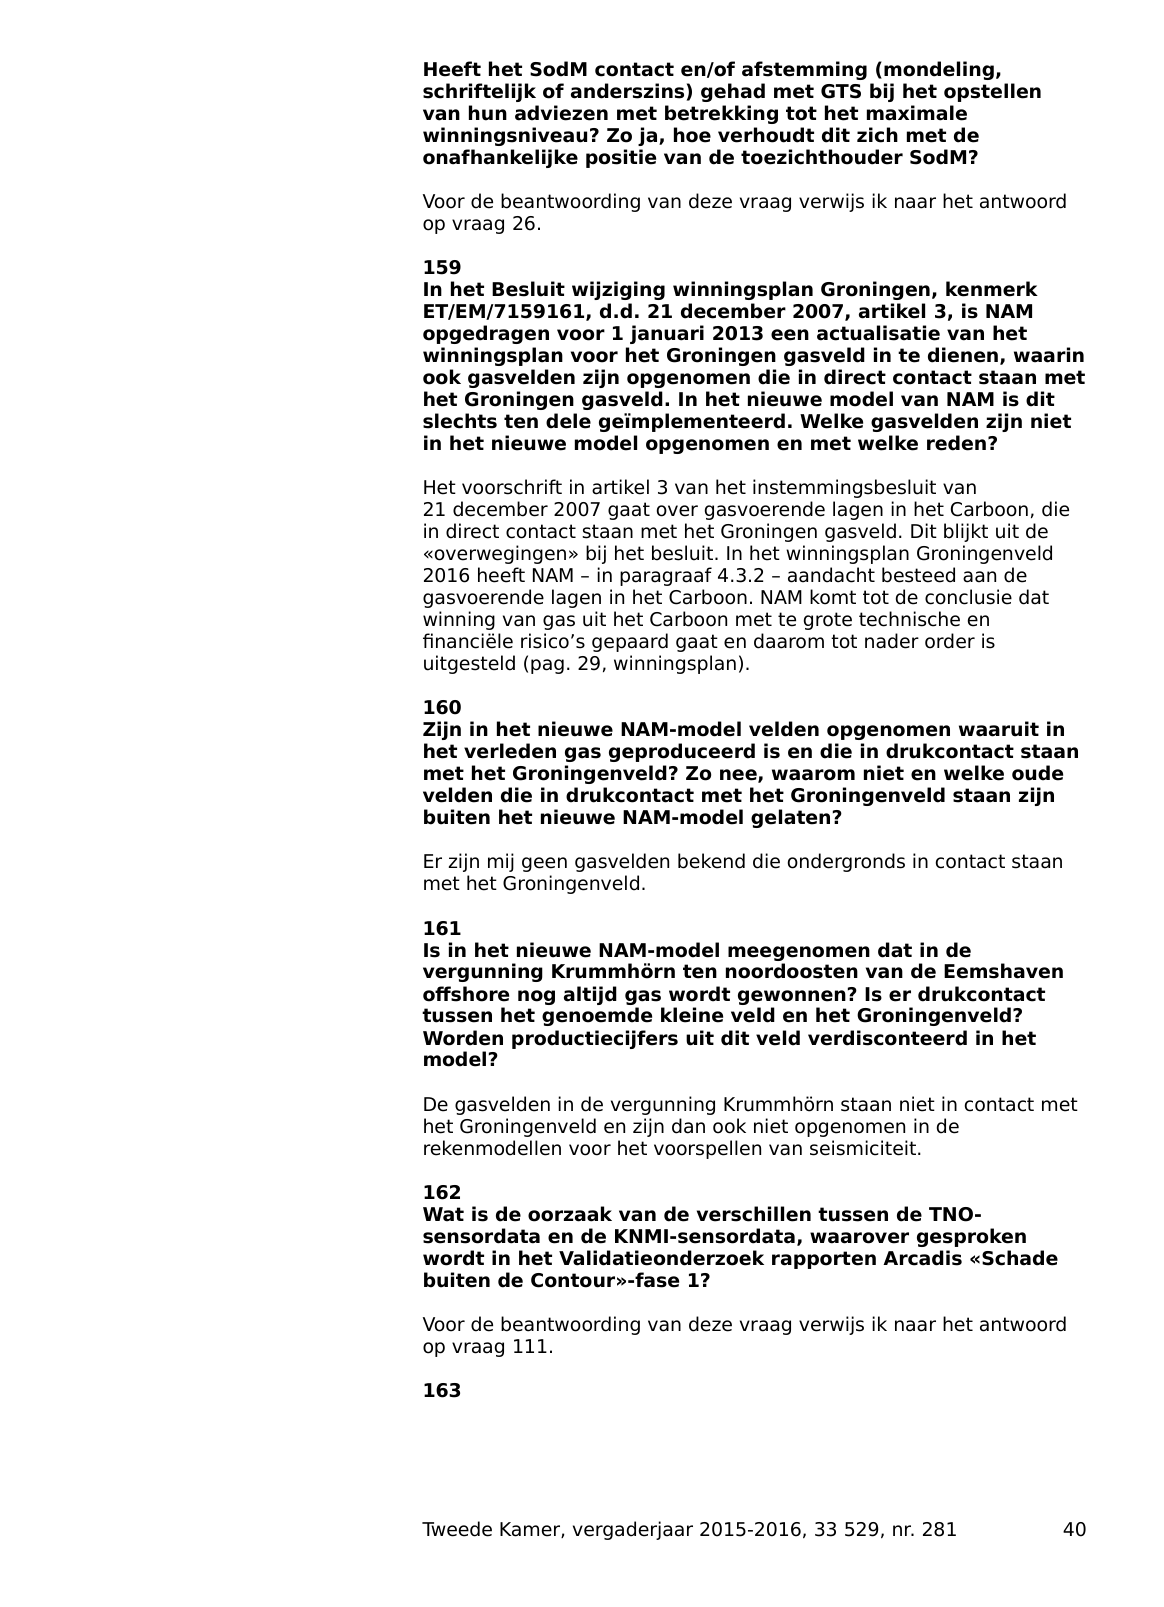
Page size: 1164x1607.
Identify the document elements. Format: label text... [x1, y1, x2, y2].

text 159 [422, 257, 1087, 279]
text De gasvelden in de vergunning Krummhörn staan niet in contact met het Groningenveld en zijn dan ook niet opgenomen in de rekenmodellen voor het voorspellen van seismiciteit. [422, 1093, 1087, 1159]
text Er zijn mij geen gasvelden bekend die ondergronds in contact staan met het Groningenveld. [422, 851, 1087, 895]
text Voor de beantwoording van deze vraag verwijs ik naar het antwoord op vraag 26. [422, 191, 1087, 235]
text Zijn in het nieuwe NAM-model velden opgenomen waaruit in het verleden gas geproduceerd is en die in drukcontact staan met het Groningenveld? Zo nee, waarom niet en welke oude velden die in drukcontact met het Groningenveld staan zijn buiten het nieuwe NAM-model gelaten? [422, 719, 1087, 829]
text 160 [422, 697, 1087, 719]
text Heeft het SodM contact en/of afstemming (mondeling, schriftelijk of anderszins) gehad met GTS bij het opstellen van hun adviezen met betrekking tot het maximale winningsniveau? Zo ja, hoe verhoudt dit zich met de onafhankelijke positie van de toezichthouder SodM? [422, 59, 1087, 169]
text Wat is de oorzaak van de verschillen tussen de TNO-sensordata en de KNMI-sensordata, waarover gesproken wordt in het Validatieonderzoek rapporten Arcadis «Schade buiten de Contour»-fase 1? [422, 1204, 1087, 1292]
text 161 [422, 917, 1087, 939]
text Voor de beantwoording van deze vraag verwijs ik naar het antwoord op vraag 111. [422, 1314, 1087, 1358]
text 162 [422, 1182, 1087, 1204]
text Is in het nieuwe NAM-model meegenomen dat in de vergunning Krummhörn ten noordoosten van de Eemshaven offshore nog altijd gas wordt gewonnen? Is er drukcontact tussen het genoemde kleine veld en het Groningenveld? Worden productiecijfers uit dit veld verdisconteerd in het model? [422, 939, 1087, 1071]
text Het voorschrift in artikel 3 van het instemmingsbesluit van 21 december 2007 gaat over gasvoerende lagen in het Carboon, die in direct contact staan met het Groningen gasveld. Dit blijkt uit de «overwegingen» bij het besluit. In het winningsplan Groningenveld 2016 heeft NAM – in paragraaf 4.3.2 – aandacht besteed aan de gasvoerende lagen in het Carboon. NAM komt tot de conclusie dat winning van gas uit het Carboon met te grote technische en financiële risico’s gepaard gaat en daarom tot nader order is uitgesteld (pag. 29, winningsplan). [422, 477, 1087, 675]
text 163 [422, 1380, 1087, 1402]
text In het Besluit wijziging winningsplan Groningen, kenmerk ET/EM/7159161, d.d. 21 december 2007, artikel 3, is NAM opgedragen voor 1 januari 2013 een actualisatie van het winningsplan voor het Groningen gasveld in te dienen, waarin ook gasvelden zijn opgenomen die in direct contact staan met het Groningen gasveld. In het nieuwe model van NAM is dit slechts ten dele geïmplementeerd. Welke gasvelden zijn niet in het nieuwe model opgenomen en met welke reden? [422, 279, 1087, 455]
